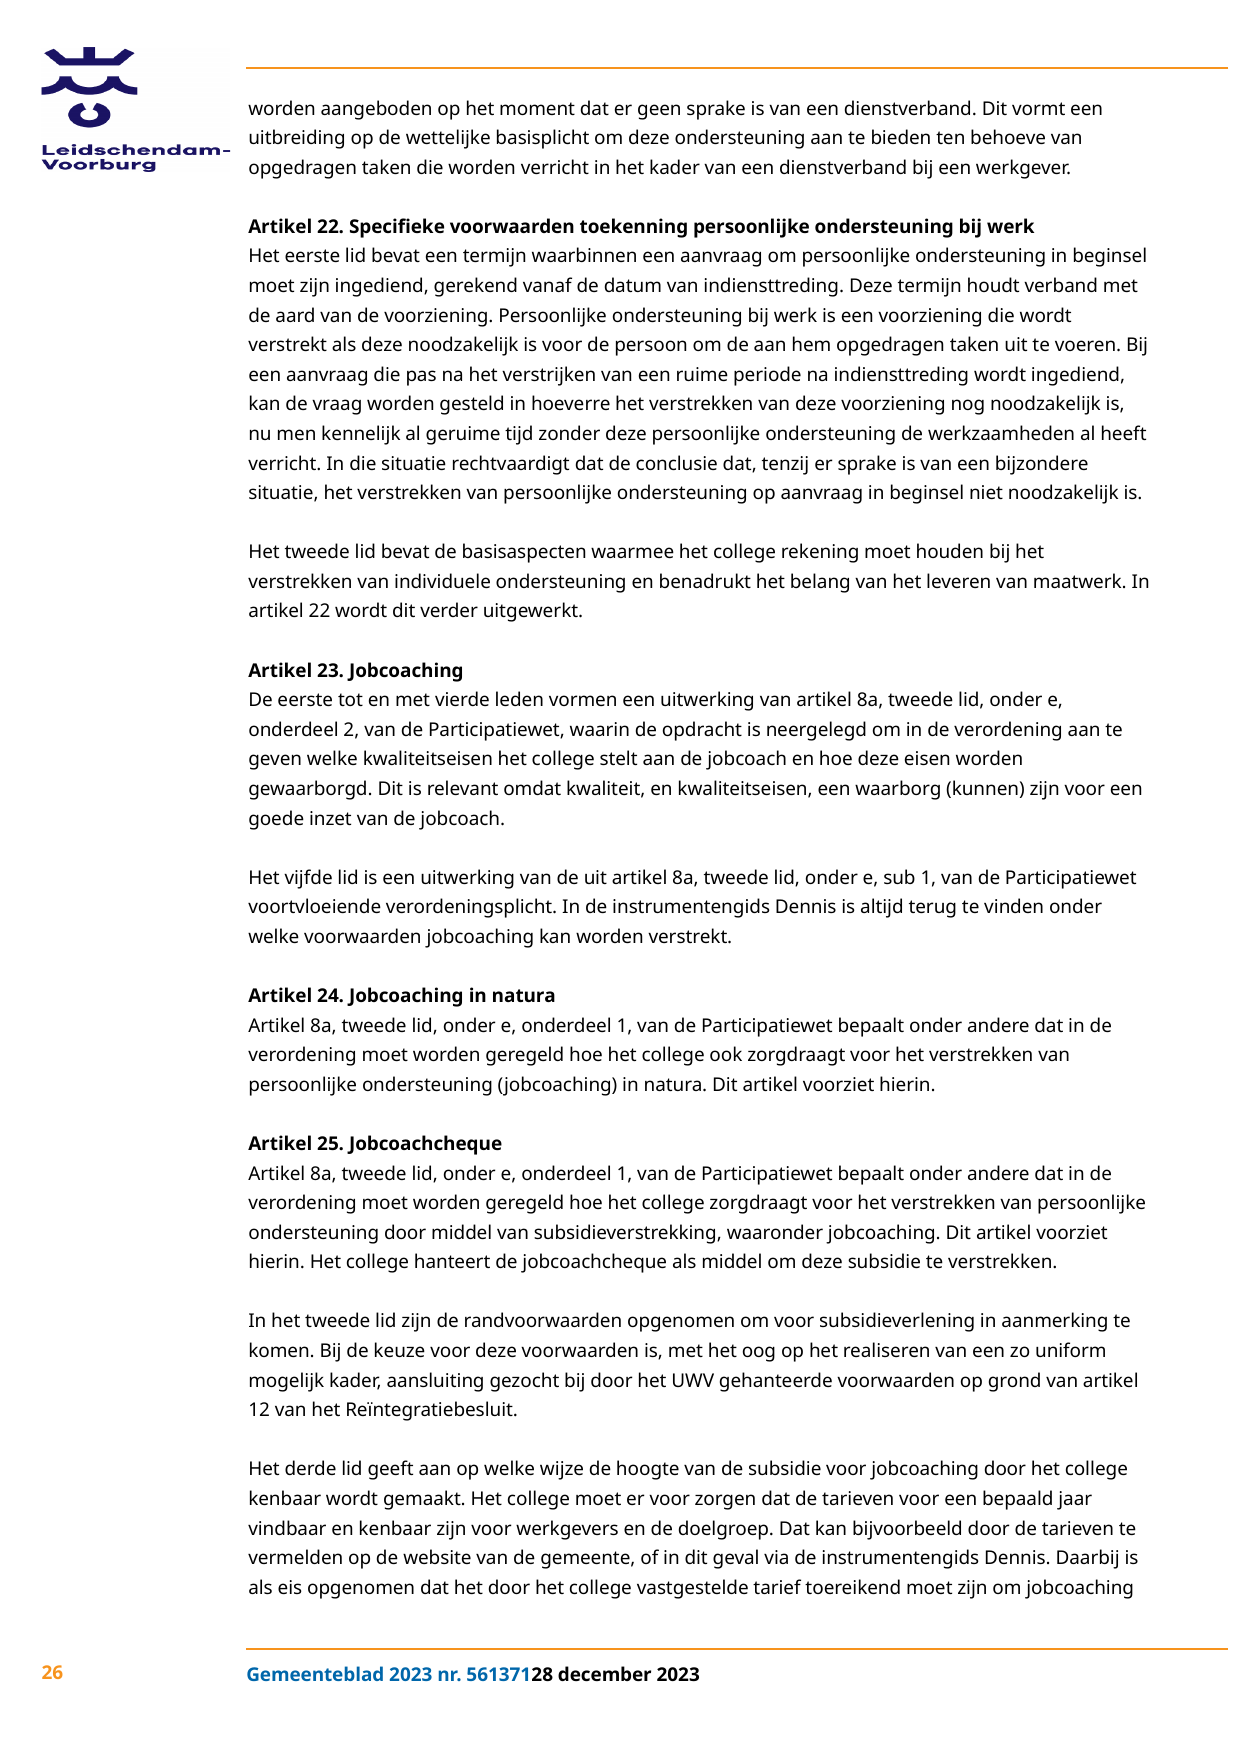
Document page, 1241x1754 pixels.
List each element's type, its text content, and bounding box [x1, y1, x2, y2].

text Het derde lid geeft aan op welke wijze de hoogte van de subsidie voor jobcoaching door het college kenbaar wordt gemaakt. Het college moet er voor zorgen dat de tarieven voor een bepaald jaar vindbaar en kenbaar zijn voor werkgevers en de doelgroep. Dat kan bijvoorbeeld door de tarieven te vermelden op de website van de gemeente, of in dit geval via de instrumentengids Dennis. Daarbij is als eis opgenomen dat het door het college vastgestelde tarief toereikend moet zijn om jobcoaching [248, 1456, 1152, 1600]
text Artikel 8a, tweede lid, onder e, onderdeel 1, van de Participatiewet bepaalt onder andere dat in de verordening moet worden geregeld hoe het college zorgdraagt voor het verstrekken van persoonlijke ondersteuning door middel van subsidieverstrekking, waaronder jobcoaching. Dit artikel voorziet hierin. Het college hanteert de jobcoachcheque als middel om deze subsidie te verstrekken. [248, 1160, 1152, 1274]
text Artikel 25. Jobcoachcheque [248, 1130, 1152, 1156]
text Artikel 23. Jobcoaching [248, 657, 1152, 683]
text Het eerste lid bevat een termijn waarbinnen een aanvraag om persoonlijke ondersteuning in beginsel moet zijn ingediend, gerekend vanaf de datum van indiensttreding. Deze termijn houdt verband met de aard van de voorziening. Persoonlijke ondersteuning bij werk is een voorziening die wordt verstrekt als deze noodzakelijk is voor de persoon om de aan hem opgedragen taken uit te voeren. Bij een aanvraag die pas na het verstrijken van een ruime periode na indiensttreding wordt ingediend, kan de vraag worden gesteld in hoeverre het verstrekken van deze voorziening nog noodzakelijk is, nu men kennelijk al geruime tijd zonder deze persoonlijke ondersteuning de werkzaamheden al heeft verricht. In die situatie rechtvaardigt dat de conclusie dat, tenzij er sprake is van een bijzondere situatie, het verstrekken van persoonlijke ondersteuning op aanvraag in beginsel niet noodzakelijk is. [248, 243, 1152, 505]
text Artikel 24. Jobcoaching in natura [248, 982, 1152, 1008]
text Het vijfde lid is een uitwerking van de uit artikel 8a, tweede lid, onder e, sub 1, van de Participatiewet voortvloeiende verordeningsplicht. In de instrumentengids Dennis is altijd terug te vinden onder welke voorwaarden jobcoaching kan worden verstrekt. [248, 864, 1152, 949]
picture [41, 47, 231, 172]
text worden aangeboden op het moment dat er geen sprake is van een dienstverband. Dit vormt een uitbreiding op de wettelijke basisplicht om deze ondersteuning aan te bieden ten behoeve van opgedragen taken die worden verricht in het kader van een dienstverband bij een werkgever. [248, 95, 1152, 180]
text In het tweede lid zijn de randvoorwaarden opgenomen om voor subsidieverlening in aanmerking te komen. Bij de keuze voor deze voorwaarden is, met het oog op het realiseren van een zo uniform mogelijk kader, aansluiting gezocht bij door het UWV gehanteerde voorwaarden op grond van artikel 12 van het Reïntegratiebesluit. [248, 1308, 1152, 1422]
text Artikel 22. Specifieke voorwaarden toekenning persoonlijke ondersteuning bij werk [248, 213, 1152, 239]
text De eerste tot en met vierde leden vormen een uitwerking van artikel 8a, tweede lid, onder e, onderdeel 2, van de Participatiewet, waarin de opdracht is neergelegd om in de verordening aan te geven welke kwaliteitseisen het college stelt aan de jobcoach en hoe deze eisen worden gewaarborgd. Dit is relevant omdat kwaliteit, en kwaliteitseisen, een waarborg (kunnen) zijn voor een goede inzet van de jobcoach. [248, 686, 1152, 831]
text Artikel 8a, tweede lid, onder e, onderdeel 1, van de Participatiewet bepaalt onder andere dat in de verordening moet worden geregeld hoe het college ook zorgdraagt voor het verstrekken van persoonlijke ondersteuning (jobcoaching) in natura. Dit artikel voorziet hierin. [248, 1012, 1152, 1097]
text Het tweede lid bevat de basisaspecten waarmee het college rekening moet houden bij het verstrekken van individuele ondersteuning en benadrukt het belang van het leveren van maatwerk. In artikel 22 wordt dit verder uitgewerkt. [248, 538, 1152, 623]
